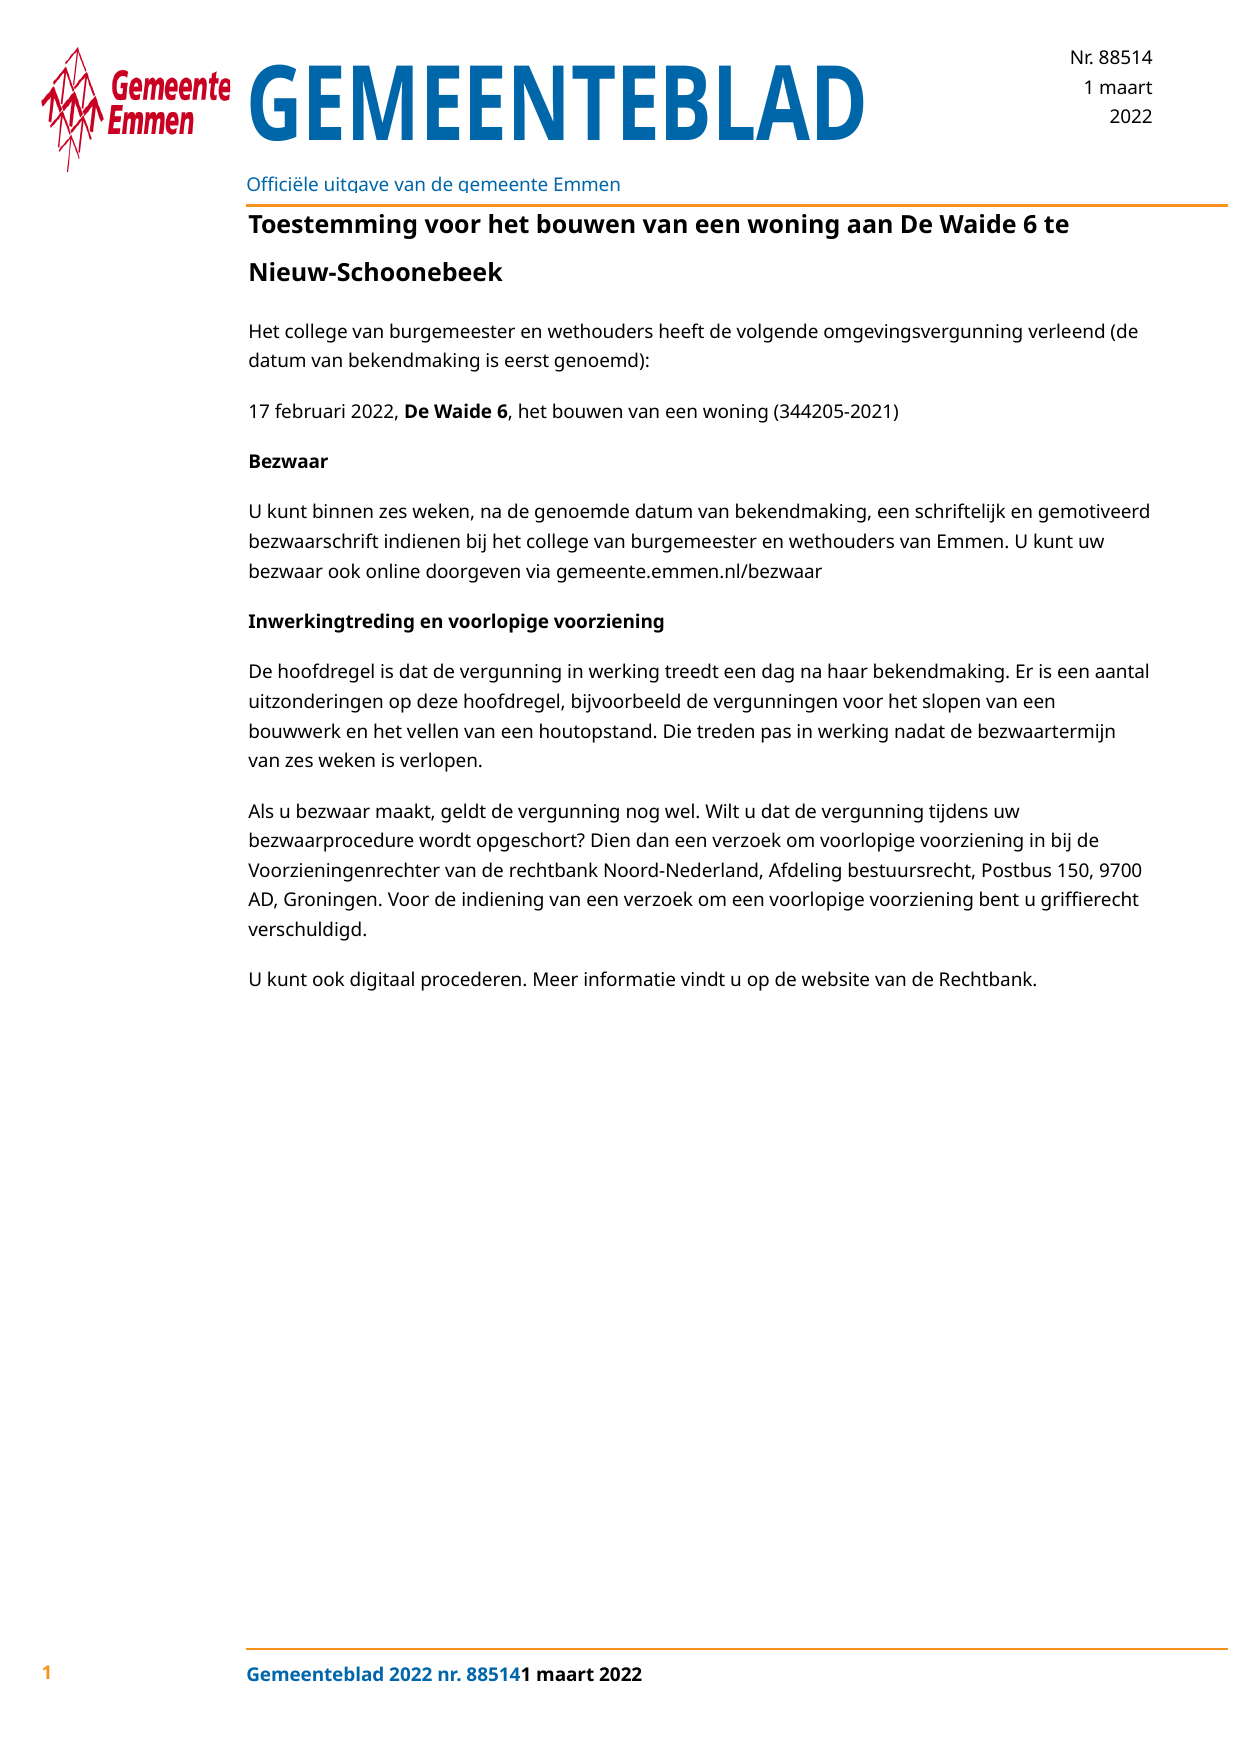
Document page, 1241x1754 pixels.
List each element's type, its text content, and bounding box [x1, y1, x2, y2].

text Toestemming voor het bouwen van een woning aan De Waide 6 te Nieuw-Schoonebeek [248, 207, 1152, 288]
text Bezwaar [248, 448, 1152, 474]
text De hoofdregel is dat de vergunning in werking treedt een dag na haar bekendmaking. Er is een aantal uitzonderingen op deze hoofdregel, bijvoorbeeld de vergunningen voor het slopen van een bouwwerk en het vellen van een houtopstand. Die treden pas in werking nadat de bezwaartermijn van zes weken is verlopen. [248, 659, 1152, 773]
text Inwerkingtreding en voorlopige voorziening [248, 608, 1152, 634]
text 17 februari 2022, De Waide 6, het bouwen van een woning (344205-2021) [248, 398, 1152, 424]
text Het college van burgemeester en wethouders heeft de volgende omgevingsvergunning verleend (de datum van bekendmaking is eerst genoemd): [248, 318, 1152, 373]
picture [41, 47, 231, 172]
text U kunt binnen zes weken, na de genoemde datum van bekendmaking, een schriftelijk en gemotiveerd bezwaarschrift indienen bij het college van burgemeester en wethouders van Emmen. U kunt uw bezwaar ook online doorgeven via gemeente.emmen.nl/bezwaar [248, 499, 1152, 584]
text Als u bezwaar maakt, geldt de vergunning nog wel. Wilt u dat de vergunning tijdens uw bezwaarprocedure wordt opgeschort? Dien dan een verzoek om voorlopige voorziening in bij de Voorzieningenrechter van de rechtbank Noord-Nederland, Afdeling bestuursrecht, Postbus 150, 9700 AD, Groningen. Voor de indiening van een verzoek om een voorlopige voorziening bent u griffierecht verschuldigd. [248, 798, 1152, 942]
text U kunt ook digitaal procederen. Meer informatie vindt u op de website van de Rechtbank. [248, 967, 1152, 992]
